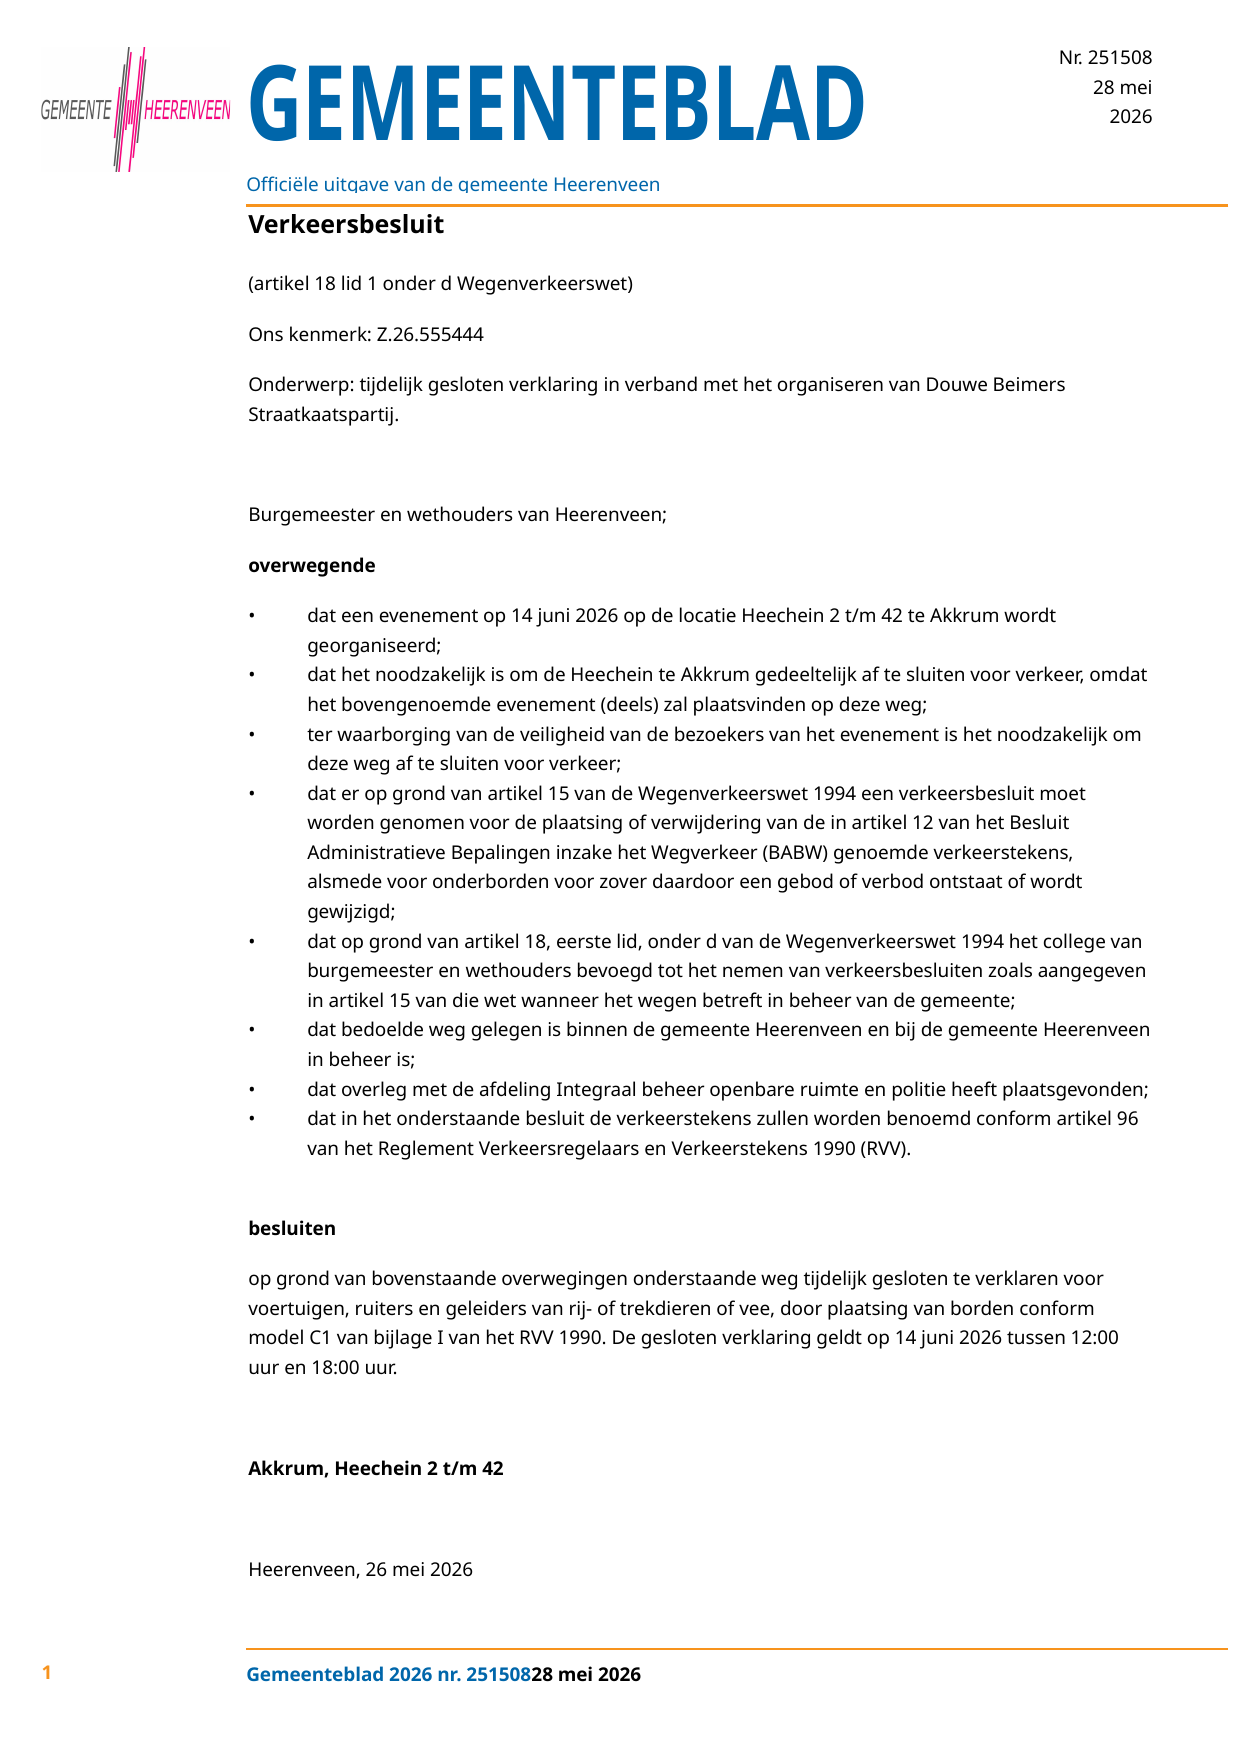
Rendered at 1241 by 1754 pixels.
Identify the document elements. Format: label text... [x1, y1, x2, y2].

list ter waarborging van de veiligheid van de bezoekers van het evenement is het noodzakelijk om deze weg af te sluiten voor verkeer; [248, 721, 1152, 776]
picture [41, 47, 231, 172]
text overwegende [248, 552, 1152, 578]
text Akkrum, Heechein 2 t/m 42 [248, 1455, 1152, 1481]
text besluiten [248, 1215, 1152, 1241]
list dat in het onderstaande besluit de verkeerstekens zullen worden benoemd conform artikel 96 van het Reglement Verkeersregelaars en Verkeerstekens 1990 (RVV). [248, 1105, 1152, 1161]
text Onderwerp: tijdelijk gesloten verklaring in verband met het organiseren van Douwe Beimers Straatkaatspartij. [248, 371, 1152, 426]
list dat er op grond van artikel 15 van de Wegenverkeerswet 1994 een verkeersbesluit moet worden genomen voor de plaatsing of verwijdering van de in artikel 12 van het Besluit Administratieve Bepalingen inzake het Wegverkeer (BABW) genoemde verkeerstekens, alsmede voor onderborden voor zover daardoor een gebod of verbod ontstaat of wordt gewijzigd; [248, 780, 1152, 924]
text Ons kenmerk: Z.26.555444 [248, 321, 1152, 346]
list dat overleg met de afdeling Integraal beheer openbare ruimte en politie heeft plaatsgevonden; [248, 1076, 1152, 1101]
list dat het noodzakelijk is om de Heechein te Akkrum gedeeltelijk af te sluiten voor verkeer, omdat het bovengenoemde evenement (deels) zal plaatsvinden op deze weg; [248, 662, 1152, 717]
list dat een evenement op 14 juni 2026 op de locatie Heechein 2 t/m 42 te Akkrum wordt georganiseerd; [248, 602, 1152, 658]
text op grond van bovenstaande overwegingen onderstaande weg tijdelijk gesloten te verklaren voor voertuigen, ruiters en geleiders van rij- of trekdieren of vee, door plaatsing van borden conform model C1 van bijlage I van het RVV 1990. De gesloten verklaring geldt op 14 juni 2026 tussen 12:00 uur en 18:00 uur. [248, 1265, 1152, 1380]
list dat op grond van artikel 18, eerste lid, onder d van de Wegenverkeerswet 1994 het college van burgemeester en wethouders bevoegd tot het nemen van verkeersbesluiten zoals aangegeven in artikel 15 van die wet wanneer het wegen betreft in beheer van de gemeente; [248, 928, 1152, 1013]
text Burgemeester en wethouders van Heerenveen; [248, 502, 1152, 527]
list dat bedoelde weg gelegen is binnen de gemeente Heerenveen en bij de gemeente Heerenveen in beheer is; [248, 1017, 1152, 1072]
text Verkeersbesluit [248, 207, 1152, 241]
text Heerenveen, 26 mei 2026 [248, 1556, 1152, 1581]
text (artikel 18 lid 1 onder d Wegenverkeerswet) [248, 270, 1152, 296]
